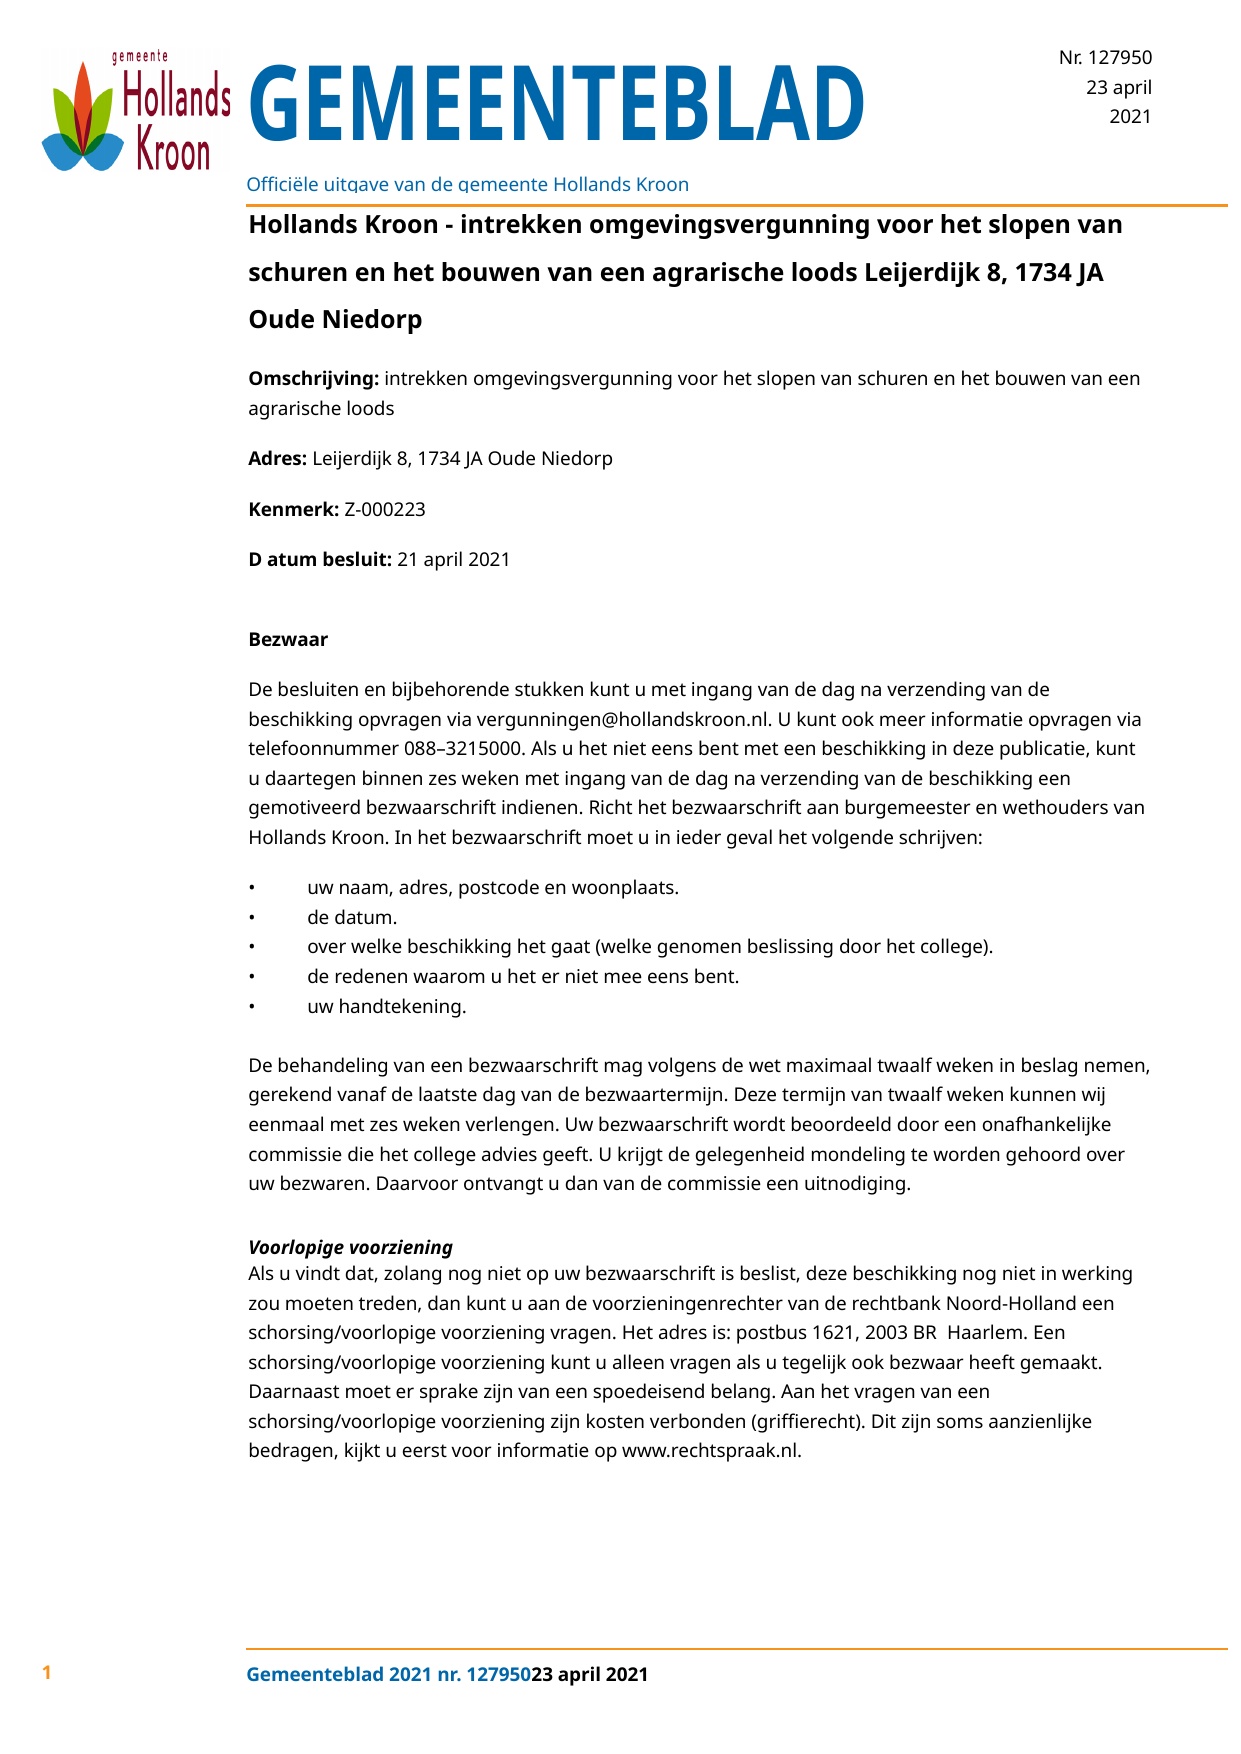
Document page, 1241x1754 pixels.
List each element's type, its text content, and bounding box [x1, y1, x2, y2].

text De behandeling van een bezwaarschrift mag volgens de wet maximaal twaalf weken in beslag nemen, gerekend vanaf de laatste dag van de bezwaartermijn. Deze termijn van twaalf weken kunnen wij eenmaal met zes weken verlengen. Uw bezwaarschrift wordt beoordeeld door een onafhankelijke commissie die het college advies geeft. U krijgt de gelegenheid mondeling te worden gehoord over uw bezwaren. Daarvoor ontvangt u dan van de commissie een uitnodiging. [248, 1052, 1152, 1196]
picture [41, 47, 231, 172]
text De besluiten en bijbehorende stukken kunt u met ingang van de dag na verzending van de beschikking opvragen via vergunningen@hollandskroon.nl. U kunt ook meer informatie opvragen via telefoonnummer 088–3215000. Als u het niet eens bent met een beschikking in deze publicatie, kunt u daartegen binnen zes weken met ingang van de dag na verzending van de beschikking een gemotiveerd bezwaarschrift indienen. Richt het bezwaarschrift aan burgemeester en wethouders van Hollands Kroon. In het bezwaarschrift moet u in ieder geval het volgende schrijven: [248, 676, 1152, 850]
list uw naam, adres, postcode en woonplaats. [248, 874, 1152, 900]
text Bezwaar [248, 626, 1152, 652]
list over welke beschikking het gaat (welke genomen beslissing door het college). [248, 934, 1152, 959]
text Hollands Kroon - intrekken omgevingsvergunning voor het slopen van schuren en het bouwen van een agrarische loods Leijerdijk 8, 1734 JA Oude Niedorp [248, 207, 1152, 336]
table_header D atum besluit: 21 april 2021 [248, 546, 700, 572]
text Omschrijving: intrekken omgevingsvergunning voor het slopen van schuren en het bouwen van een agrarische loods [248, 366, 1152, 421]
text Als u vindt dat, zolang nog niet op uw bezwaarschrift is beslist, deze beschikking nog niet in werking zou moeten treden, dan kunt u aan de voorzieningenrechter van de rechtbank Noord-Holland een schorsing/voorlopige voorziening vragen. Het adres is: postbus 1621, 2003 BR Haarlem. Een schorsing/voorlopige voorziening kunt u alleen vragen als u tegelijk ook bezwaar heeft gemaakt. Daarnaast moet er sprake zijn van een spoedeisend belang. Aan het vragen van een schorsing/voorlopige voorziening zijn kosten verbonden (griffierecht). Dit zijn soms aanzienlijke bedragen, kijkt u eerst voor informatie op www.rechtspraak.nl. [248, 1260, 1152, 1463]
text Adres: Leijerdijk 8, 1734 JA Oude Niedorp [248, 446, 1152, 471]
text Voorlopige voorziening [248, 1234, 1152, 1260]
list de datum. [248, 904, 1152, 930]
text Kenmerk: Z-000223 [248, 496, 1152, 522]
list uw handtekening. [248, 993, 1152, 1019]
list de redenen waarom u het er niet mee eens bent. [248, 963, 1152, 989]
table_header [700, 546, 1152, 572]
